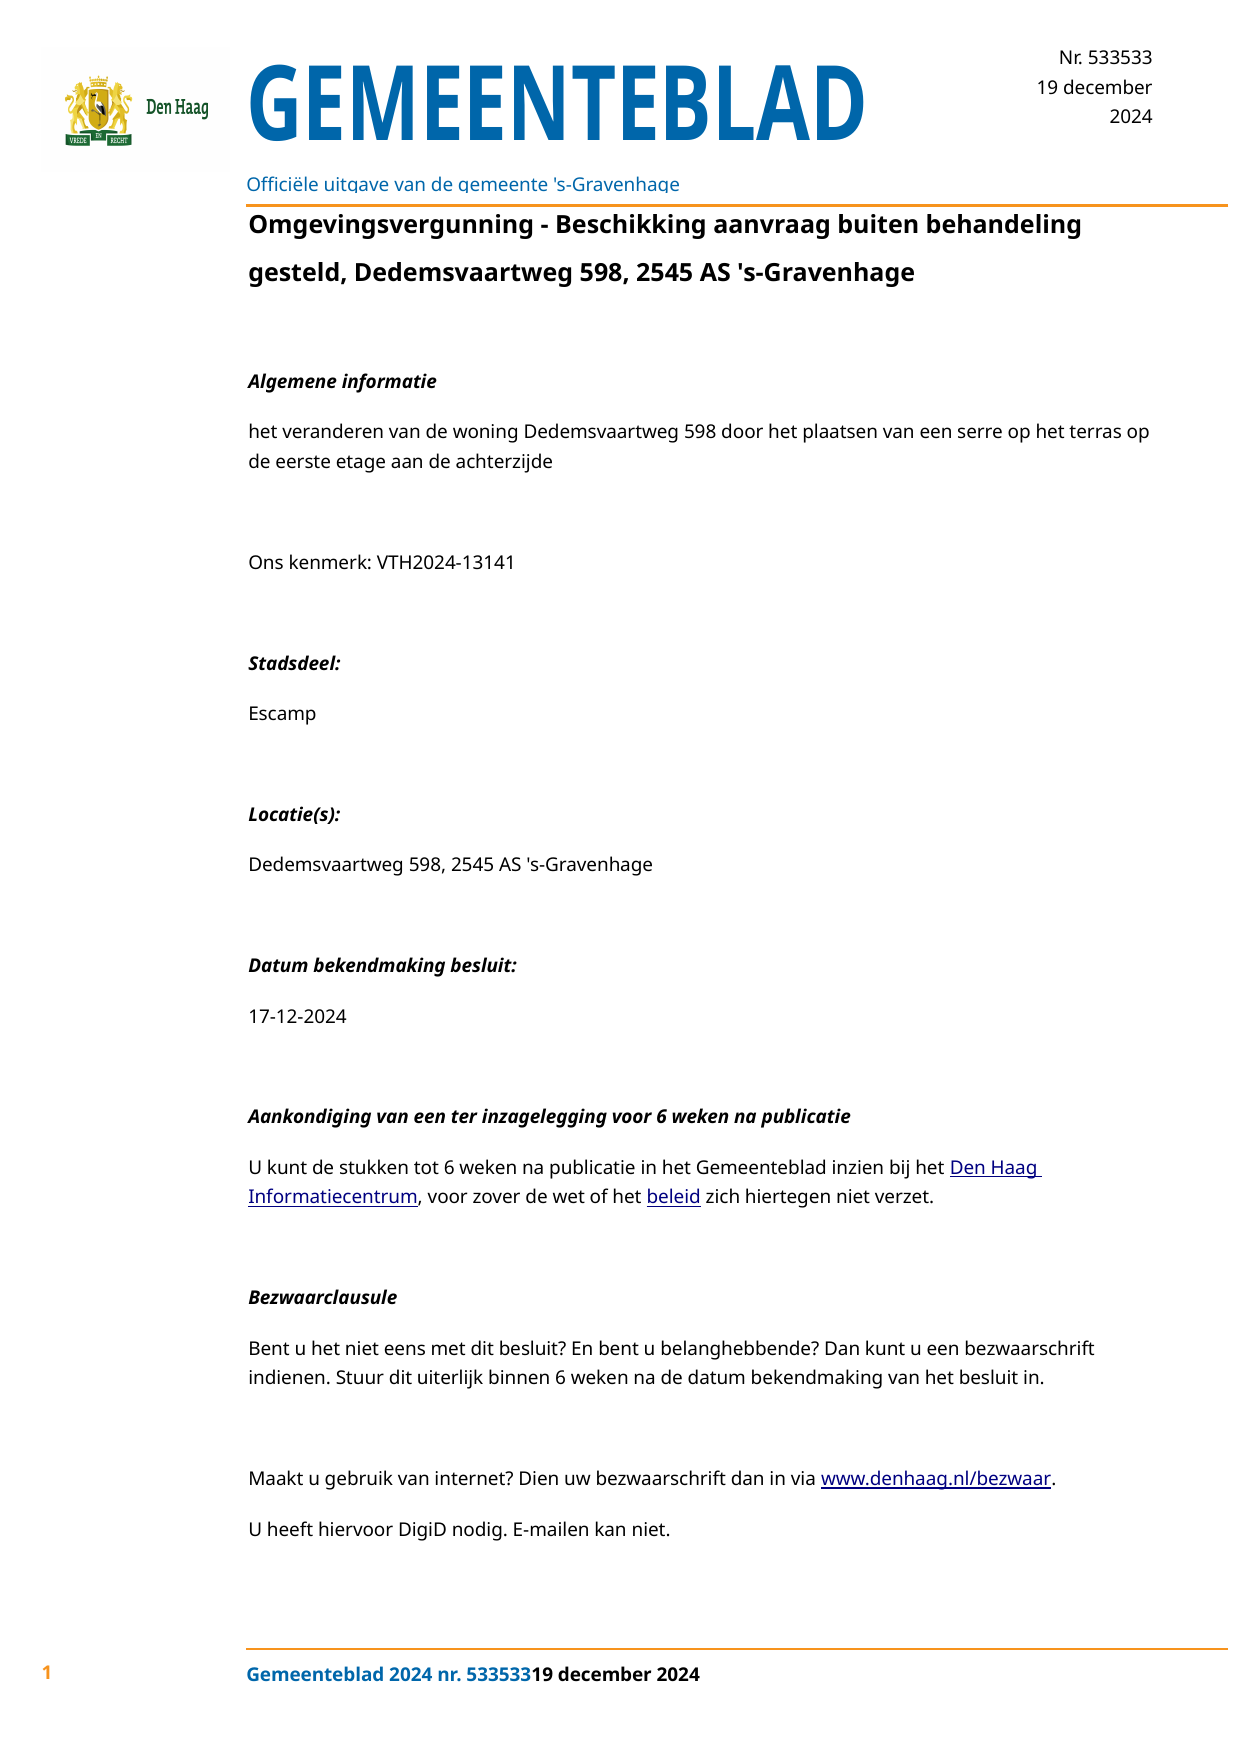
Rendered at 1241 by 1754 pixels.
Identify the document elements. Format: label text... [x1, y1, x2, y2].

text Datum bekendmaking besluit: [248, 952, 1152, 978]
text Bezwaarclausule [248, 1284, 1152, 1310]
picture [41, 47, 231, 172]
text Aankondiging van een ter inzagelegging voor 6 weken na publicatie [248, 1104, 1152, 1129]
text Maakt u gebruik van internet? Dien uw bezwaarschrift dan in via www.denhaag.nl/bezwaar. [248, 1465, 1152, 1491]
text het veranderen van de woning Dedemsvaartweg 598 door het plaatsen van een serre op het terras op de eerste etage aan de achterzijde [248, 419, 1152, 474]
text U heeft hiervoor DigiD nodig. E-mailen kan niet. [248, 1516, 1152, 1542]
text Algemene informatie [248, 368, 1152, 394]
text Bent u het niet eens met dit besluit? En bent u belanghebbende? Dan kunt u een bezwaarschrift indienen. Stuur dit uiterlijk binnen 6 weken na de datum bekendmaking van het besluit in. [248, 1335, 1152, 1390]
text 17-12-2024 [248, 1003, 1152, 1029]
text Stadsdeel: [248, 650, 1152, 676]
text Omgevingsvergunning - Beschikking aanvraag buiten behandeling gesteld, Dedemsvaartweg 598, 2545 AS 's-Gravenhage [248, 207, 1152, 288]
text Locatie(s): [248, 801, 1152, 827]
text Escamp [248, 700, 1152, 726]
text U kunt de stukken tot 6 weken na publicatie in het Gemeenteblad inzien bij het Den Haag Informatiecentrum, voor zover de wet of het beleid zich hiertegen niet verzet. [248, 1154, 1152, 1209]
text Ons kenmerk: VTH2024-13141 [248, 549, 1152, 575]
text Dedemsvaartweg 598, 2545 AS 's-Gravenhage [248, 852, 1152, 877]
